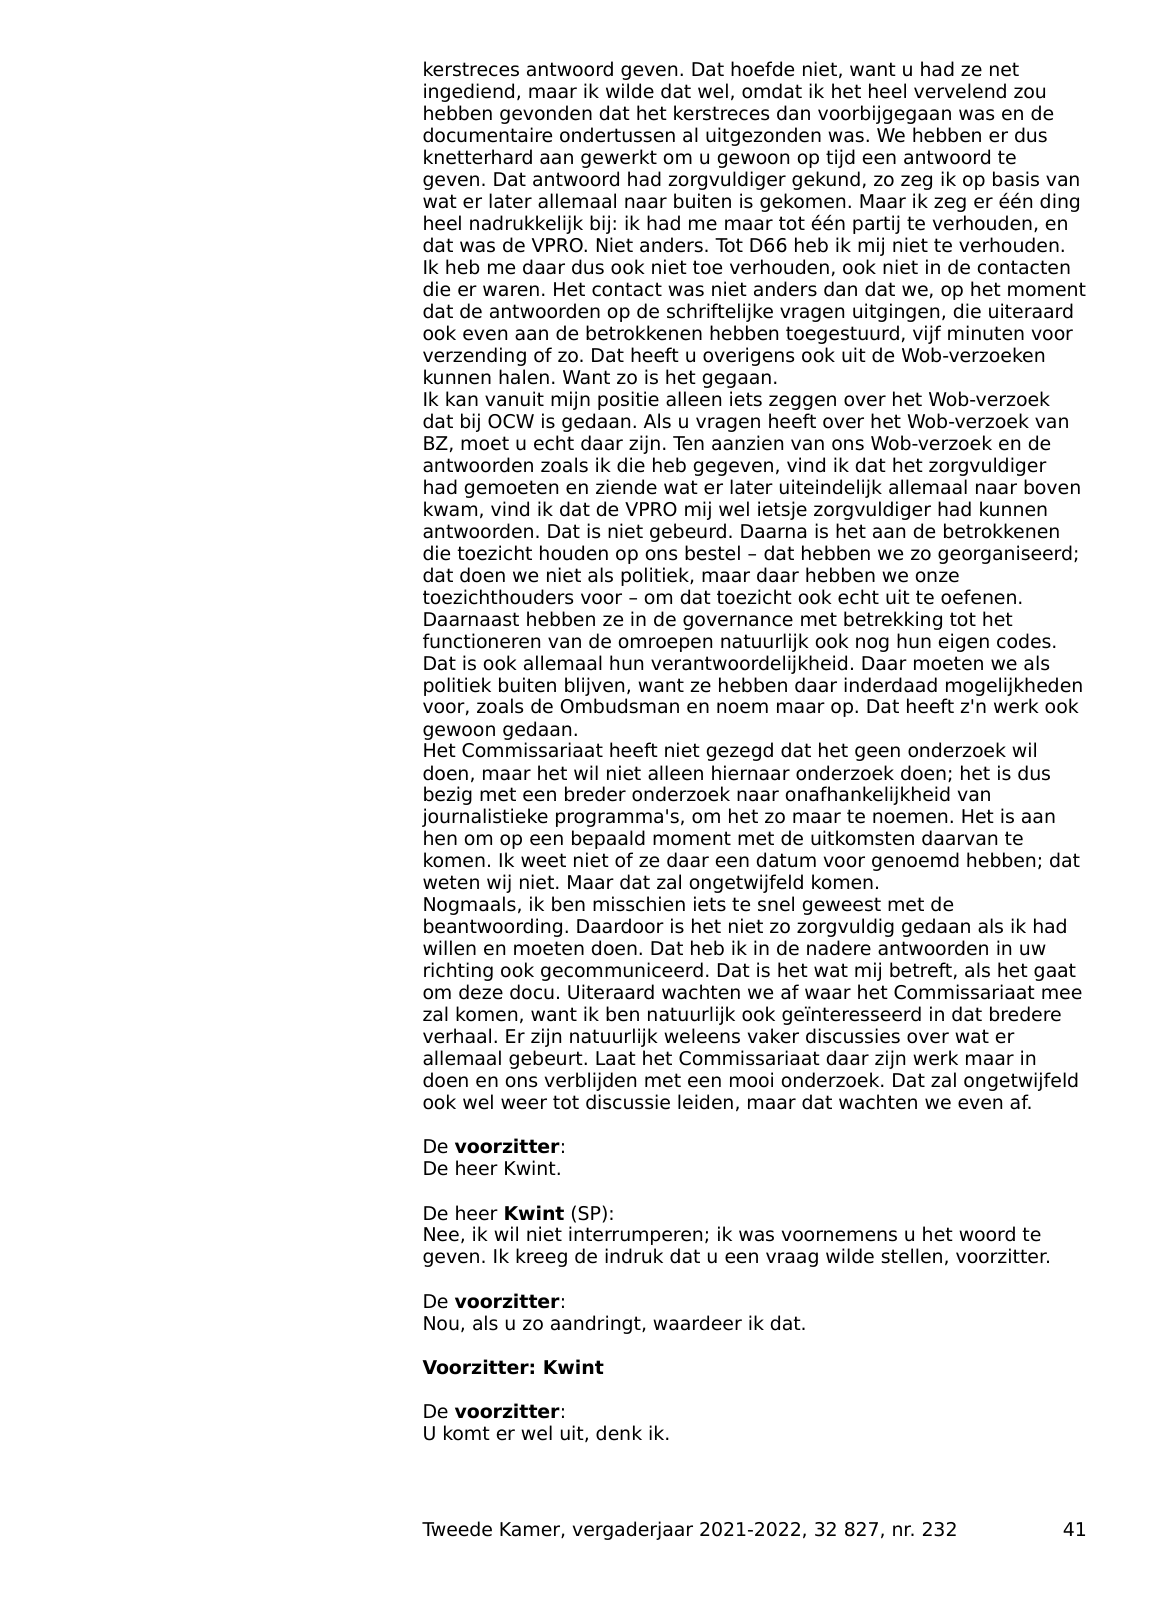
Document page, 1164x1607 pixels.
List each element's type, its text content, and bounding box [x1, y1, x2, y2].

subtitle Voorzitter: Kwint [422, 1357, 1087, 1379]
text Het Commissariaat heeft niet gezegd dat het geen onderzoek wil doen, maar het wil niet alleen hiernaar onderzoek doen; het is dus bezig met een breder onderzoek naar onafhankelijkheid van journalistieke programma's, om het zo maar te noemen. Het is aan hen om op een bepaald moment met de uitkomsten daarvan te komen. Ik weet niet of ze daar een datum voor genoemd hebben; dat weten wij niet. Maar dat zal ongetwijfeld komen. [422, 740, 1087, 894]
text De voorzitter: [422, 1401, 1087, 1423]
text U komt er wel uit, denk ik. [422, 1423, 1087, 1445]
text Nee, ik wil niet interrumperen; ik was voornemens u het woord te geven. Ik kreeg de indruk dat u een vraag wilde stellen, voorzitter. [422, 1224, 1087, 1268]
text Ik kan vanuit mijn positie alleen iets zeggen over het Wob-verzoek dat bij OCW is gedaan. Als u vragen heeft over het Wob-verzoek van BZ, moet u echt daar zijn. Ten aanzien van ons Wob-verzoek en de antwoorden zoals ik die heb gegeven, vind ik dat het zorgvuldiger had gemoeten en ziende wat er later uiteindelijk allemaal naar boven kwam, vind ik dat de VPRO mij wel ietsje zorgvuldiger had kunnen antwoorden. Dat is niet gebeurd. Daarna is het aan de betrokkenen die toezicht houden op ons bestel – dat hebben we zo georganiseerd; dat doen we niet als politiek, maar daar hebben we onze toezichthouders voor – om dat toezicht ook echt uit te oefenen. Daarnaast hebben ze in de governance met betrekking tot het functioneren van de omroepen natuurlijk ook nog hun eigen codes. Dat is ook allemaal hun verantwoordelijkheid. Daar moeten we als politiek buiten blijven, want ze hebben daar inderdaad mogelijkheden voor, zoals de Ombudsman en noem maar op. Dat heeft z'n werk ook gewoon gedaan. [422, 389, 1087, 740]
text Nou, als u zo aandringt, waardeer ik dat. [422, 1312, 1087, 1334]
text kerstreces antwoord geven. Dat hoefde niet, want u had ze net ingediend, maar ik wilde dat wel, omdat ik het heel vervelend zou hebben gevonden dat het kerstreces dan voorbijgegaan was en de documentaire ondertussen al uitgezonden was. We hebben er dus knetterhard aan gewerkt om u gewoon op tijd een antwoord te geven. Dat antwoord had zorgvuldiger gekund, zo zeg ik op basis van wat er later allemaal naar buiten is gekomen. Maar ik zeg er één ding heel nadrukkelijk bij: ik had me maar tot één partij te verhouden, en dat was de VPRO. Niet anders. Tot D66 heb ik mij niet te verhouden. Ik heb me daar dus ook niet toe verhouden, ook niet in de contacten die er waren. Het contact was niet anders dan dat we, op het moment dat de antwoorden op de schriftelijke vragen uitgingen, die uiteraard ook even aan de betrokkenen hebben toegestuurd, vijf minuten voor verzending of zo. Dat heeft u overigens ook uit de Wob-verzoeken kunnen halen. Want zo is het gegaan. [422, 59, 1087, 389]
text Nogmaals, ik ben misschien iets te snel geweest met de beantwoording. Daardoor is het niet zo zorgvuldig gedaan als ik had willen en moeten doen. Dat heb ik in de nadere antwoorden in uw richting ook gecommuniceerd. Dat is het wat mij betreft, als het gaat om deze docu. Uiteraard wachten we af waar het Commissariaat mee zal komen, want ik ben natuurlijk ook geïnteresseerd in dat bredere verhaal. Er zijn natuurlijk weleens vaker discussies over wat er allemaal gebeurt. Laat het Commissariaat daar zijn werk maar in doen en ons verblijden met een mooi onderzoek. Dat zal ongetwijfeld ook wel weer tot discussie leiden, maar dat wachten we even af. [422, 894, 1087, 1114]
text De voorzitter: [422, 1136, 1087, 1158]
text De voorzitter: [422, 1291, 1087, 1312]
text De heer Kwint. [422, 1158, 1087, 1180]
text De heer Kwint (SP): [422, 1202, 1087, 1224]
